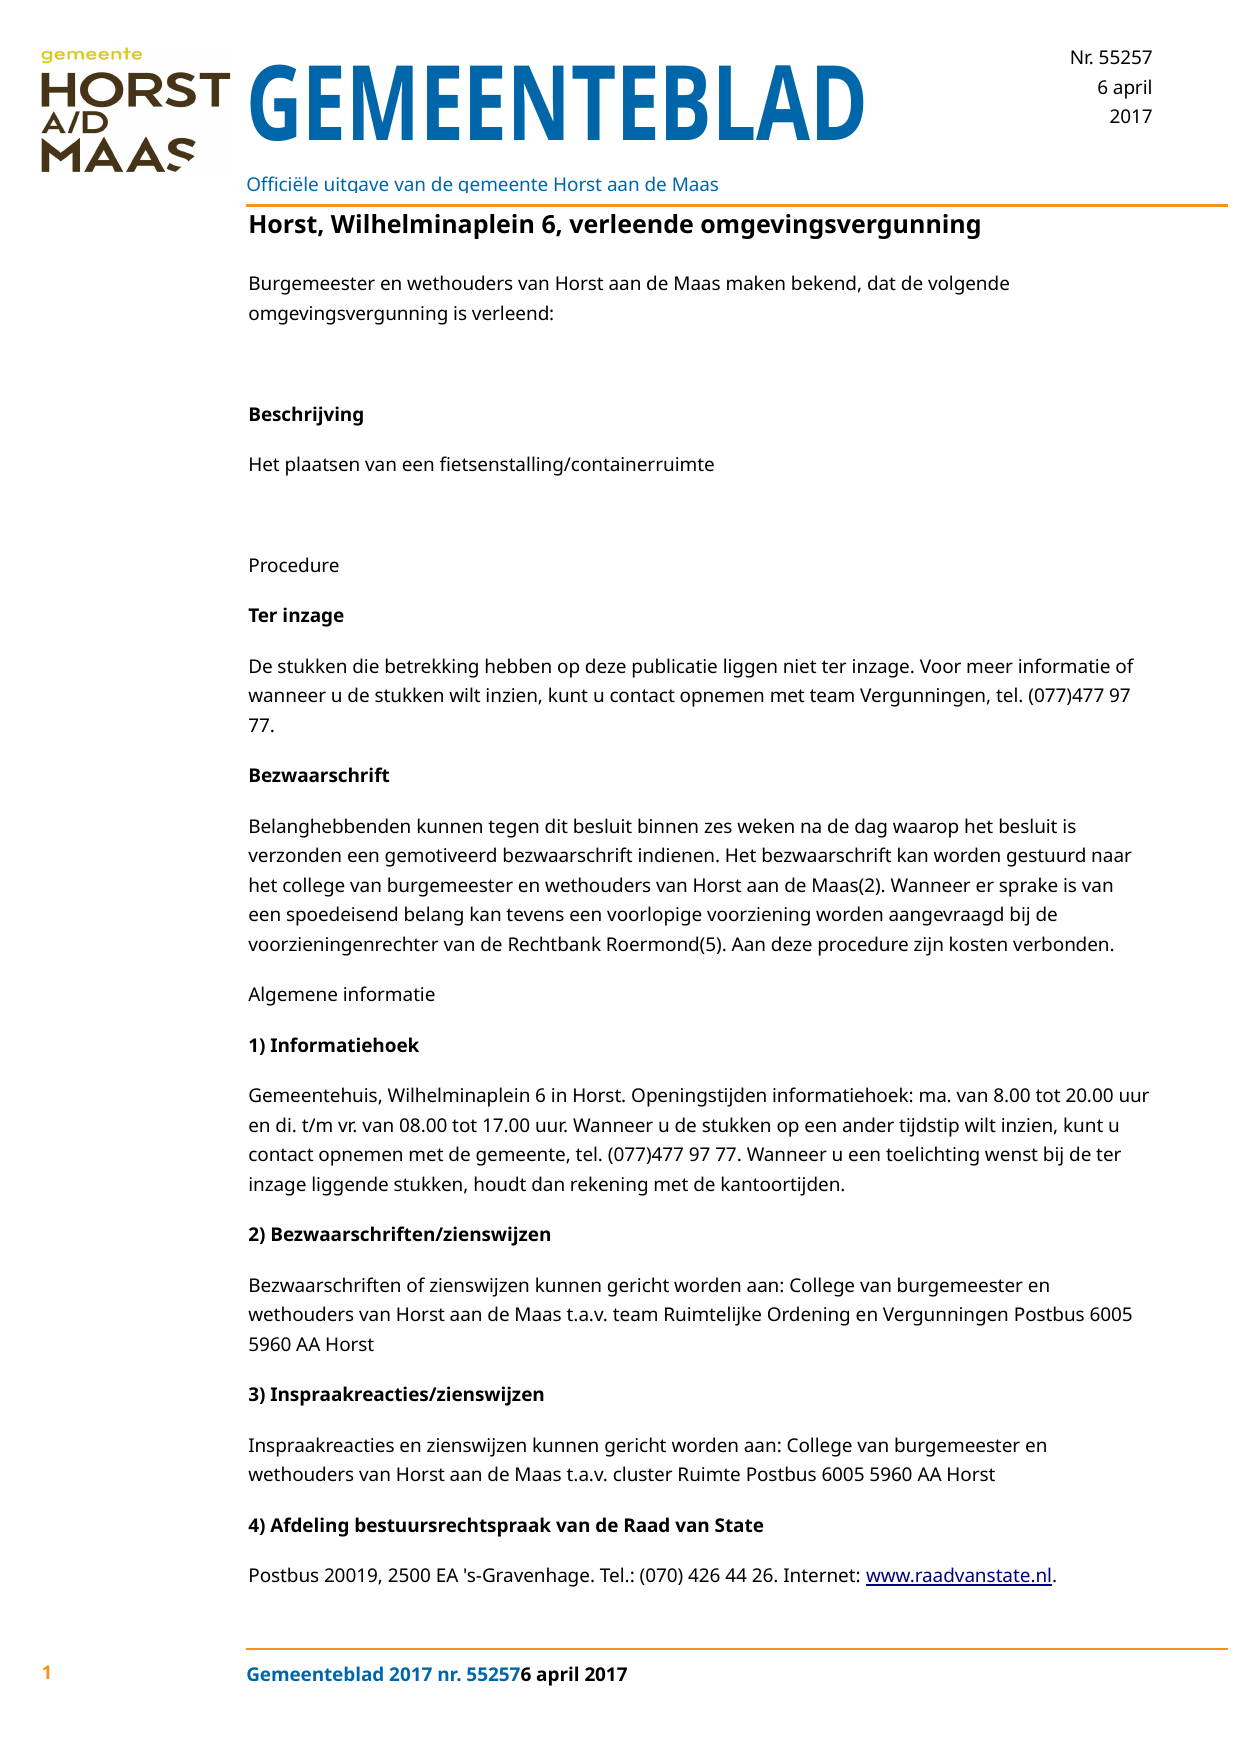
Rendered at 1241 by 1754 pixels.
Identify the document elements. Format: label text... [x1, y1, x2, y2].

text Ter inzage [248, 602, 1152, 628]
text Belanghebbenden kunnen tegen dit besluit binnen zes weken na de dag waarop het besluit is verzonden een gemotiveerd bezwaarschrift indienen. Het bezwaarschrift kan worden gestuurd naar het college van burgemeester en wethouders van Horst aan de Maas(2). Wanneer er sprake is van een spoedeisend belang kan tevens een voorlopige voorziening worden aangevraagd bij de voorzieningenrechter van de Rechtbank Roermond(5). Aan deze procedure zijn kosten verbonden. [248, 813, 1152, 957]
text Gemeentehuis, Wilhelminaplein 6 in Horst. Openingstijden informatiehoek: ma. van 8.00 tot 20.00 uur en di. t/m vr. van 08.00 tot 17.00 uur. Wanneer u de stukken op een ander tijdstip wilt inzien, kunt u contact opnemen met de gemeente, tel. (077)477 97 77. Wanneer u een toelichting wenst bij de ter inzage liggende stukken, houdt dan rekening met de kantoortijden. [248, 1082, 1152, 1197]
text Bezwaarschriften of zienswijzen kunnen gericht worden aan: College van burgemeester en wethouders van Horst aan de Maas t.a.v. team Ruimtelijke Ordening en Vergunningen Postbus 6005 5960 AA Horst [248, 1272, 1152, 1357]
text Algemene informatie [248, 982, 1152, 1007]
text 1) Informatiehoek [248, 1032, 1152, 1058]
text Procedure [248, 552, 1152, 578]
picture [41, 47, 231, 172]
text Inspraakreacties en zienswijzen kunnen gericht worden aan: College van burgemeester en wethouders van Horst aan de Maas t.a.v. cluster Ruimte Postbus 6005 5960 AA Horst [248, 1432, 1152, 1487]
text 3) Inspraakreacties/zienswijzen [248, 1382, 1152, 1407]
text Bezwaarschrift [248, 762, 1152, 788]
text Het plaatsen van een fietsenstalling/containerruimte [248, 451, 1152, 477]
text De stukken die betrekking hebben op deze publicatie liggen niet ter inzage. Voor meer informatie of wanneer u de stukken wilt inzien, kunt u contact opnemen met team Vergunningen, tel. (077)477 97 77. [248, 653, 1152, 738]
text Beschrijving [248, 401, 1152, 426]
text Postbus 20019, 2500 EA 's-Gravenhage. Tel.: (070) 426 44 26. Internet: www.raadvanstate.nl. [248, 1562, 1152, 1588]
text 4) Afdeling bestuursrechtspraak van de Raad van State [248, 1512, 1152, 1538]
text 2) Bezwaarschriften/zienswijzen [248, 1222, 1152, 1247]
text Burgemeester en wethouders van Horst aan de Maas maken bekend, dat de volgende omgevingsvergunning is verleend: [248, 270, 1152, 326]
text Horst, Wilhelminaplein 6, verleende omgevingsvergunning [248, 207, 1152, 241]
